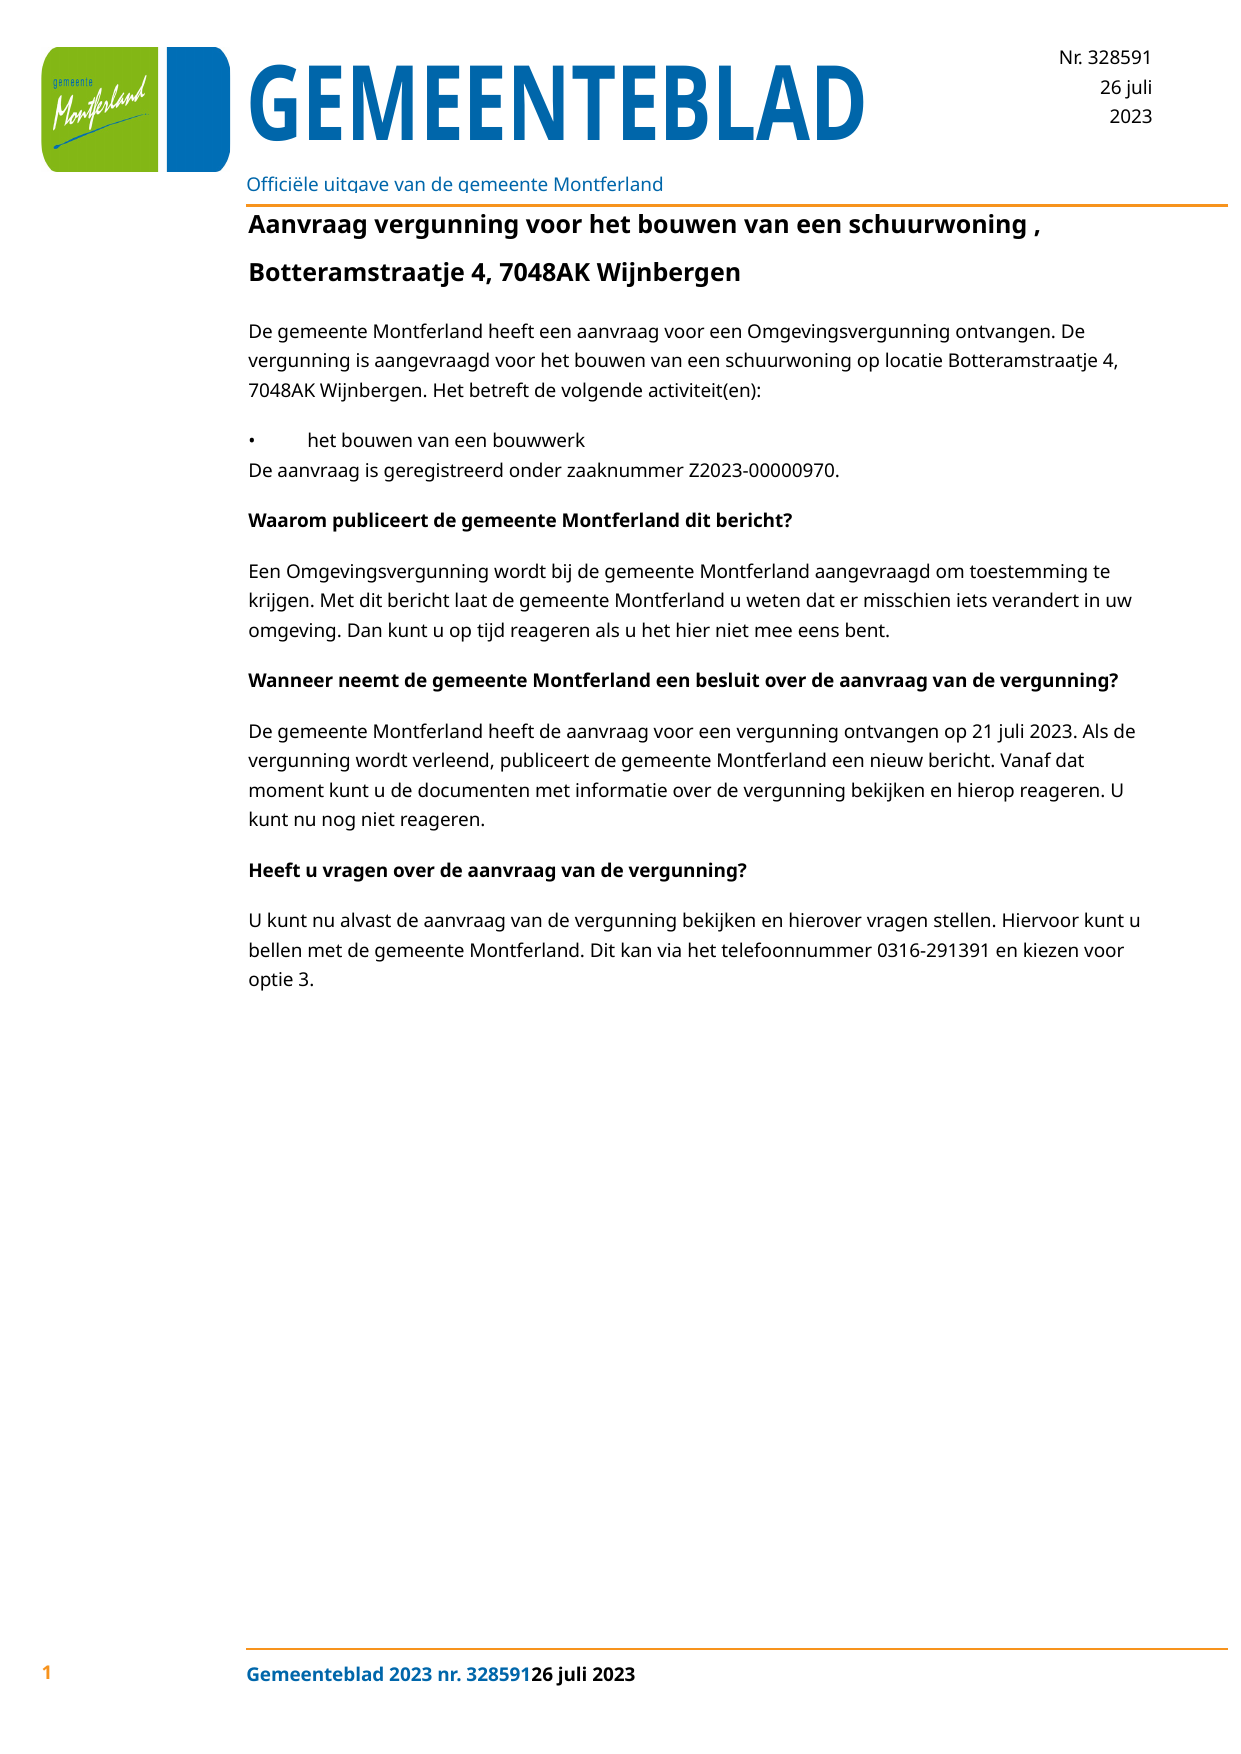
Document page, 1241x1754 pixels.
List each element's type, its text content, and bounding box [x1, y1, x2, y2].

list het bouwen van een bouwwerk [248, 427, 1152, 453]
text U kunt nu alvast de aanvraag van de vergunning bekijken en hierover vragen stellen. Hiervoor kunt u bellen met de gemeente Montferland. Dit kan via het telefoonnummer 0316-291391 en kiezen voor optie 3. [248, 907, 1152, 992]
text De gemeente Montferland heeft de aanvraag voor een vergunning ontvangen op 21 juli 2023. Als de vergunning wordt verleend, publiceert de gemeente Montferland een nieuw bericht. Vanaf dat moment kunt u de documenten met informatie over de vergunning bekijken en hierop reageren. U kunt nu nog niet reageren. [248, 718, 1152, 832]
picture [41, 47, 231, 172]
text Aanvraag vergunning voor het bouwen van een schuurwoning , Botteramstraatje 4, 7048AK Wijnbergen [248, 207, 1152, 288]
text De gemeente Montferland heeft een aanvraag voor een Omgevingsvergunning ontvangen. De vergunning is aangevraagd voor het bouwen van een schuurwoning op locatie Botteramstraatje 4, 7048AK Wijnbergen. Het betreft de volgende activiteit(en): [248, 318, 1152, 403]
text De aanvraag is geregistreerd onder zaaknummer Z2023-00000970. [248, 457, 1152, 483]
text Heeft u vragen over de aanvraag van de vergunning? [248, 857, 1152, 883]
text Waarom publiceert de gemeente Montferland dit bericht? [248, 507, 1152, 533]
text Een Omgevingsvergunning wordt bij de gemeente Montferland aangevraagd om toestemming te krijgen. Met dit bericht laat de gemeente Montferland u weten dat er misschien iets verandert in uw omgeving. Dan kunt u op tijd reageren als u het hier niet mee eens bent. [248, 558, 1152, 643]
text Wanneer neemt de gemeente Montferland een besluit over de aanvraag van de vergunning? [248, 667, 1152, 693]
